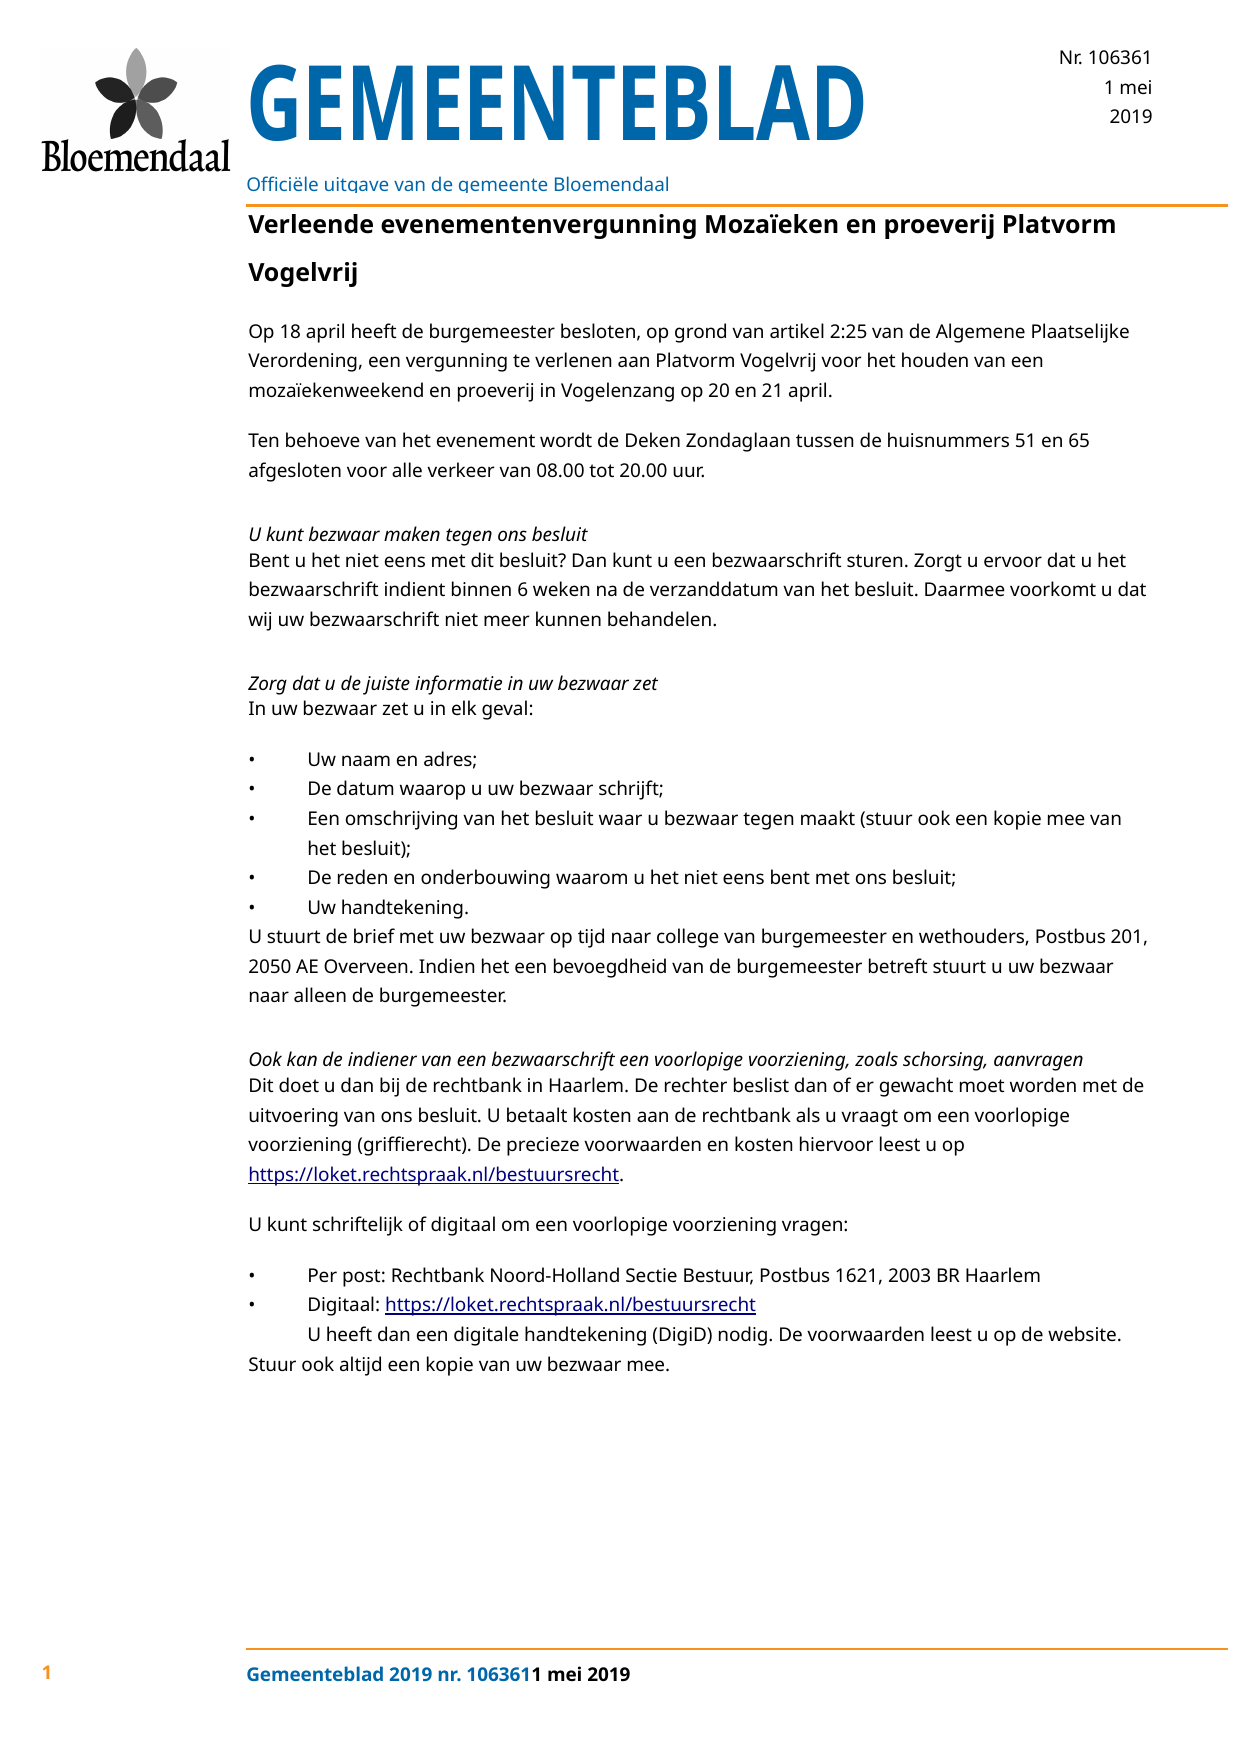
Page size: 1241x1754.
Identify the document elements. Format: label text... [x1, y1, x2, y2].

text Verleende evenementenvergunning Mozaïeken en proeverij Platvorm Vogelvrij [248, 207, 1152, 288]
text Ook kan de indiener van een bezwaarschrift een voorlopige voorziening, zoals schorsing, aanvragen [248, 1047, 1152, 1072]
text U stuurt de brief met uw bezwaar op tijd naar college van burgemeester en wethouders, Postbus 201, 2050 AE Overveen. Indien het een bevoegdheid van de burgemeester betreft stuurt u uw bezwaar naar alleen de burgemeester. [248, 923, 1152, 1008]
list Uw handtekening. [248, 894, 1152, 920]
text Dit doet u dan bij de rechtbank in Haarlem. De rechter beslist dan of er gewacht moet worden met de uitvoering van ons besluit. U betaalt kosten aan de rechtbank als u vraagt om een voorlopige voorziening (griffierecht). De precieze voorwaarden en kosten hiervoor leest u op https://loket.rechtspraak.nl/bestuursrecht. [248, 1072, 1152, 1187]
text Ten behoeve van het evenement wordt de Deken Zondaglaan tussen de huisnummers 51 en 65 afgesloten voor alle verkeer van 08.00 tot 20.00 uur. [248, 427, 1152, 483]
text Op 18 april heeft de burgemeester besloten, op grond van artikel 2:25 van de Algemene Plaatselijke Verordening, een vergunning te verlenen aan Platvorm Vogelvrij voor het houden van een mozaïekenweekend en proeverij in Vogelenzang op 20 en 21 april. [248, 318, 1152, 403]
picture [41, 47, 231, 172]
list Uw naam en adres; [248, 746, 1152, 772]
text Bent u het niet eens met dit besluit? Dan kunt u een bezwaarschrift sturen. Zorgt u ervoor dat u het bezwaarschrift indient binnen 6 weken na de verzanddatum van het besluit. Daarmee voorkomt u dat wij uw bezwaarschrift niet meer kunnen behandelen. [248, 547, 1152, 632]
list De datum waarop u uw bezwaar schrijft; [248, 776, 1152, 801]
text In uw bezwaar zet u in elk geval: [248, 696, 1152, 721]
text Zorg dat u de juiste informatie in uw bezwaar zet [248, 670, 1152, 696]
text Stuur ook altijd een kopie van uw bezwaar mee. [248, 1351, 1152, 1376]
list U heeft dan een digitale handtekening (DigiD) nodig. De voorwaarden leest u op de website. [248, 1321, 1152, 1347]
list Per post: Rechtbank Noord-Holland Sectie Bestuur, Postbus 1621, 2003 BR Haarlem [248, 1262, 1152, 1288]
text U kunt schriftelijk of digitaal om een voorlopige voorziening vragen: [248, 1212, 1152, 1237]
list Digitaal: https://loket.rechtspraak.nl/bestuursrecht [248, 1292, 1152, 1317]
list Een omschrijving van het besluit waar u bezwaar tegen maakt (stuur ook een kopie mee van het besluit); [248, 805, 1152, 861]
list De reden en onderbouwing waarom u het niet eens bent met ons besluit; [248, 864, 1152, 890]
text U kunt bezwaar maken tegen ons besluit [248, 521, 1152, 547]
